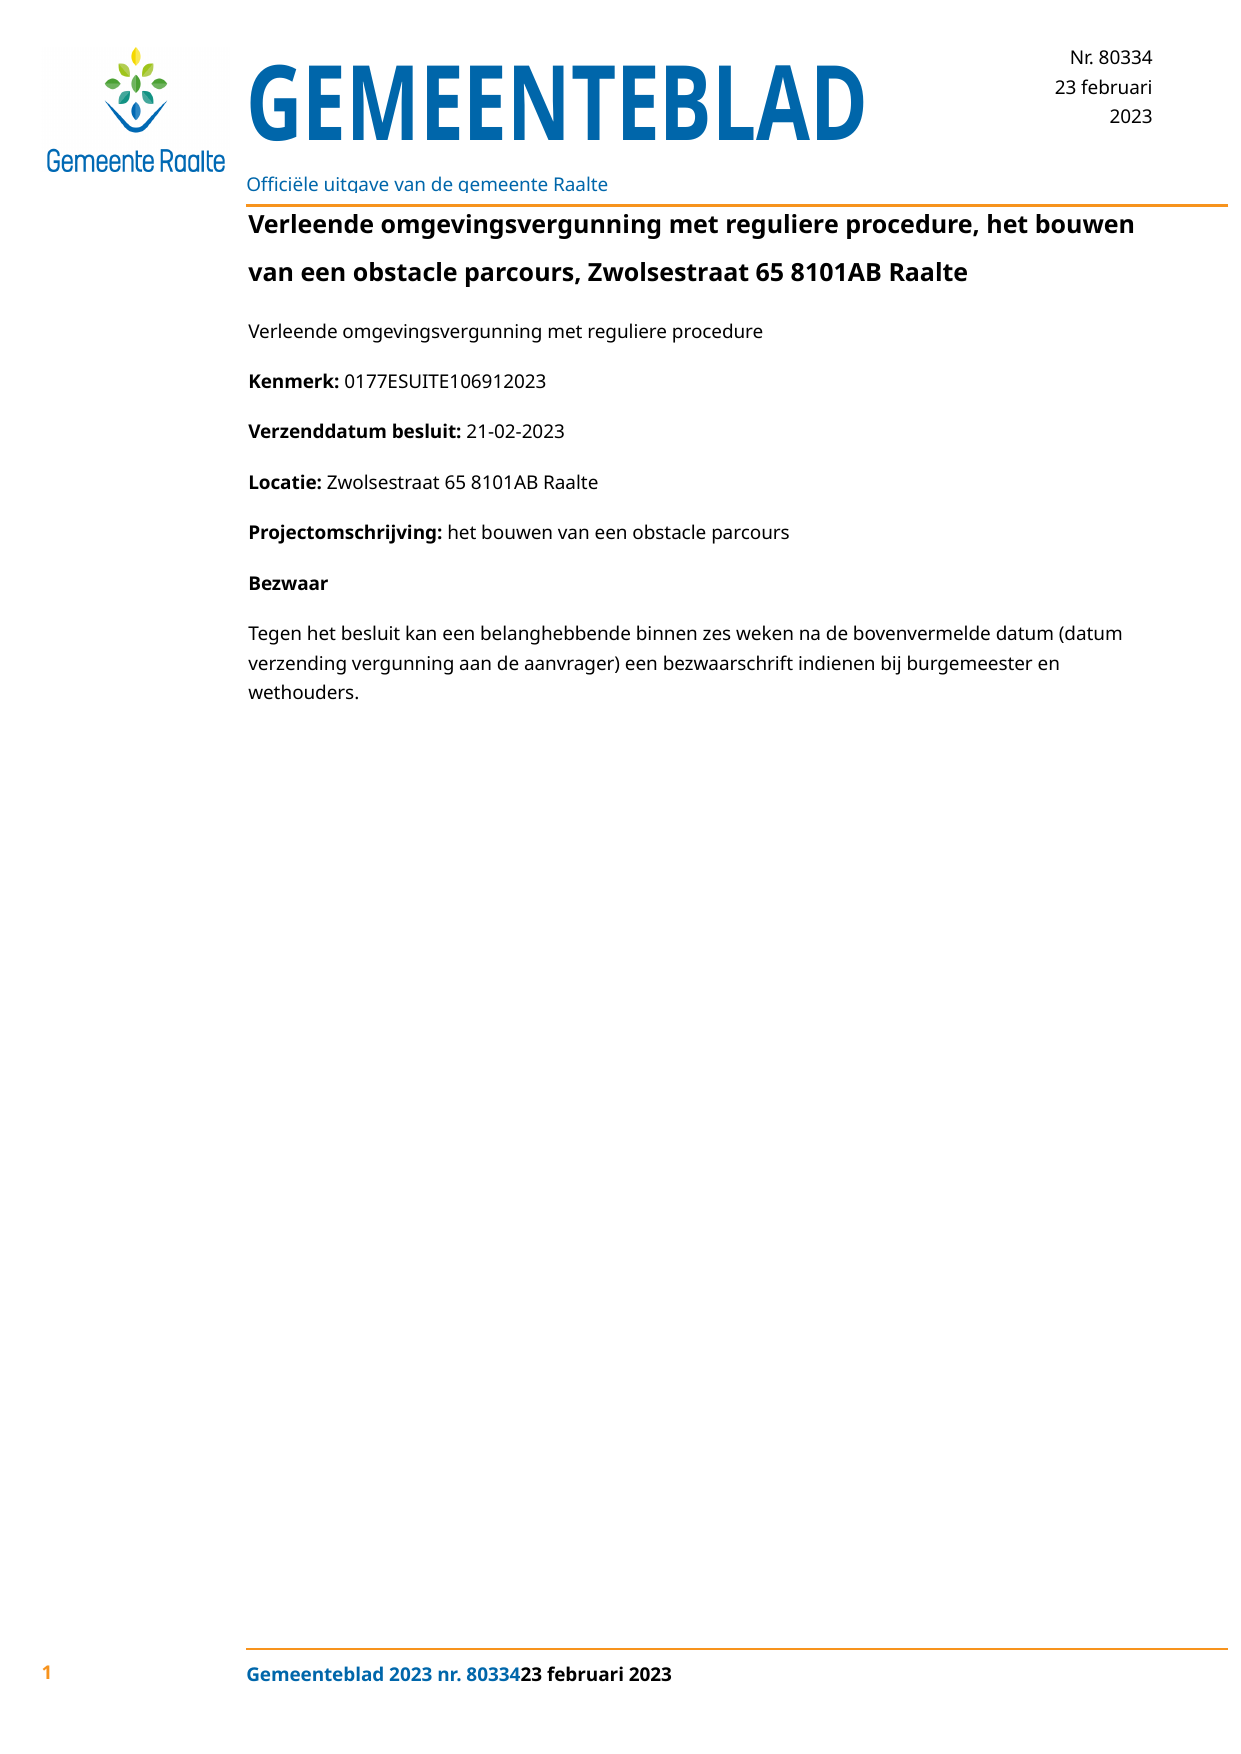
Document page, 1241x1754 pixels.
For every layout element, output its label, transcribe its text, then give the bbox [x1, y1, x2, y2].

text Bezwaar [248, 570, 1152, 596]
text Verleende omgevingsvergunning met reguliere procedure, het bouwen van een obstacle parcours, Zwolsestraat 65 8101AB Raalte [248, 207, 1152, 288]
text Projectomschrijving: het bouwen van een obstacle parcours [248, 519, 1152, 545]
text Verleende omgevingsvergunning met reguliere procedure [248, 318, 1152, 344]
picture [41, 47, 231, 172]
text Kenmerk: 0177ESUITE106912023 [248, 368, 1152, 394]
text Tegen het besluit kan een belanghebbende binnen zes weken na de bovenvermelde datum (datum verzending vergunning aan de aanvrager) een bezwaarschrift indienen bij burgemeester en wethouders. [248, 620, 1152, 705]
text Verzenddatum besluit: 21-02-2023 [248, 419, 1152, 444]
text Locatie: Zwolsestraat 65 8101AB Raalte [248, 469, 1152, 495]
